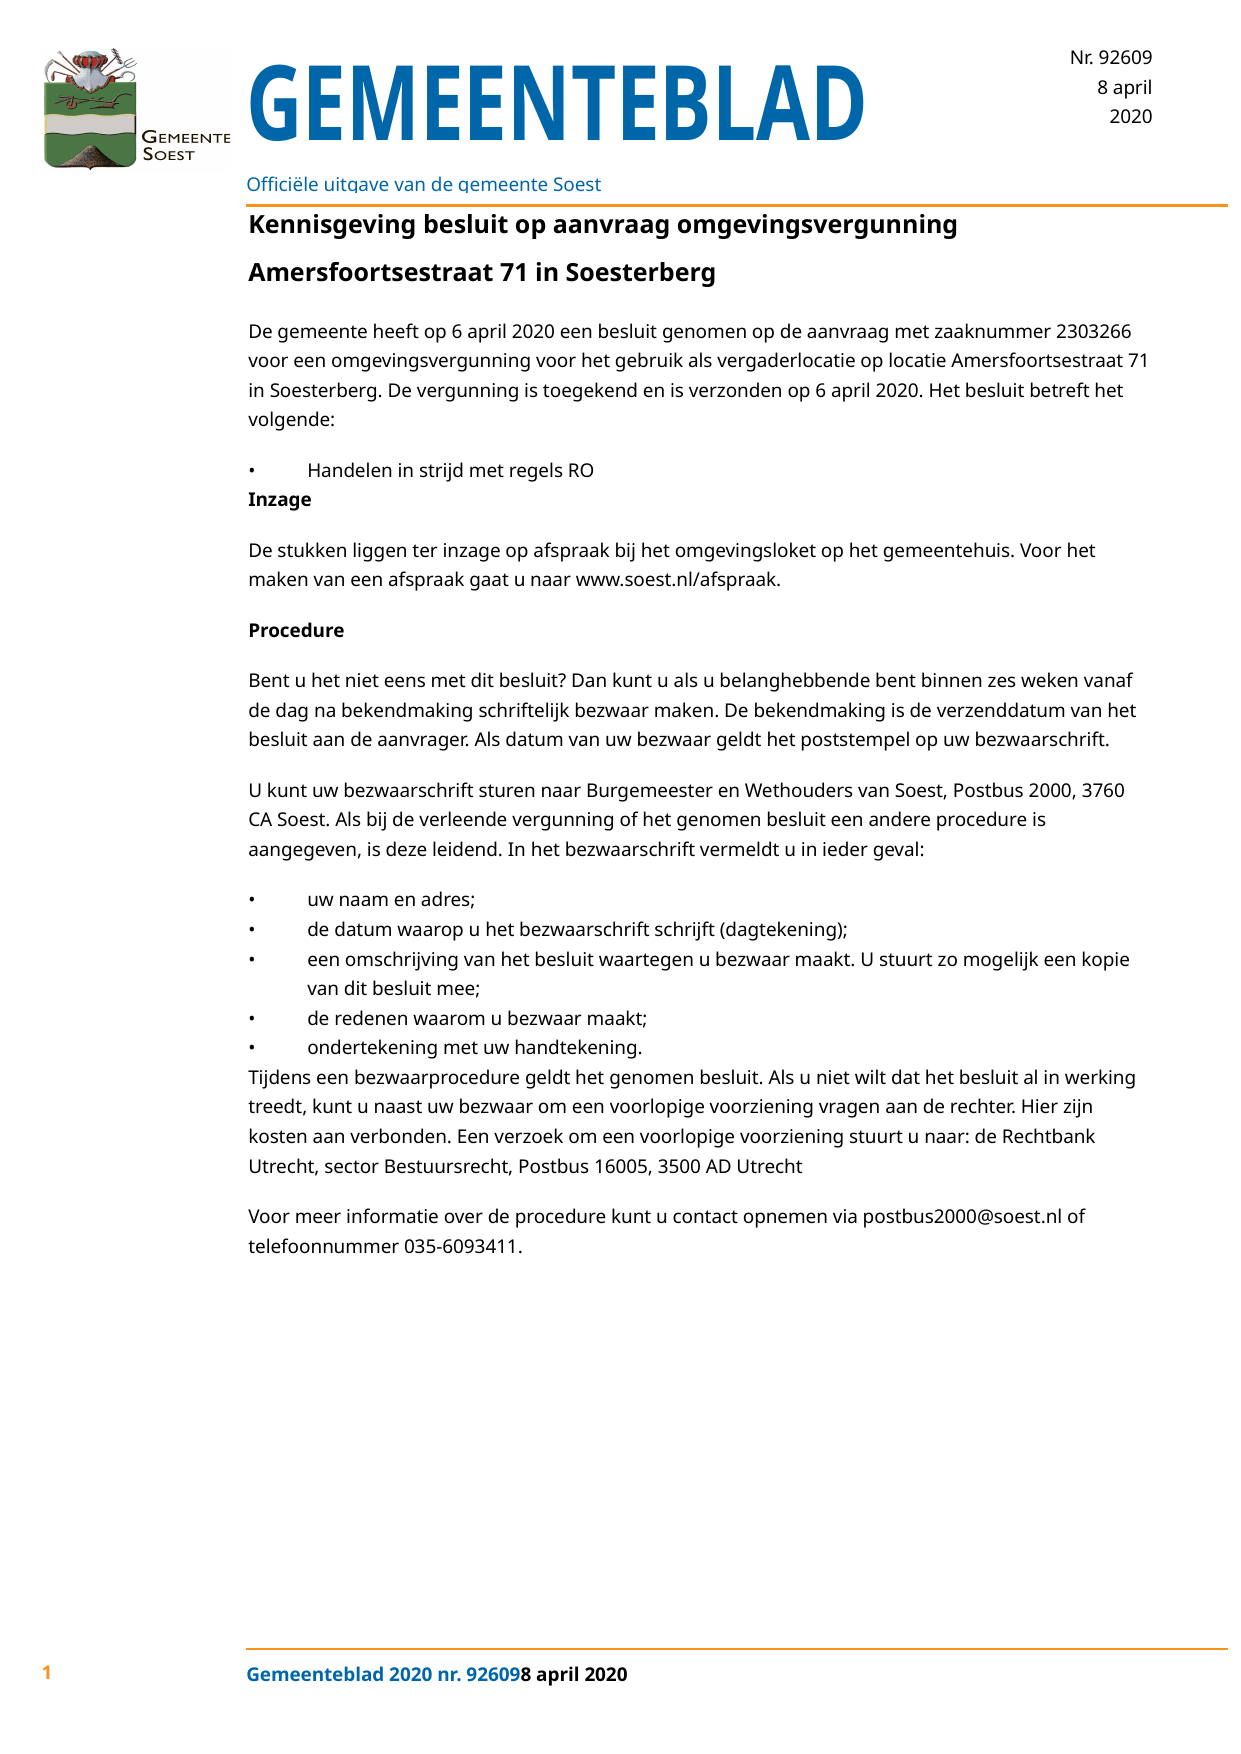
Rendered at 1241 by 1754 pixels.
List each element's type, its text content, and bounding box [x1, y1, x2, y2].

list de redenen waarom u bezwaar maakt; [248, 1005, 1152, 1031]
text Inzage [248, 487, 1152, 512]
list de datum waarop u het bezwaarschrift schrijft (dagtekening); [248, 916, 1152, 942]
list ondertekening met uw handtekening. [248, 1034, 1152, 1060]
text Voor meer informatie over de procedure kunt u contact opnemen via postbus2000@soest.nl of telefoonnummer 035-6093411. [248, 1203, 1152, 1259]
list uw naam en adres; [248, 887, 1152, 912]
text Kennisgeving besluit op aanvraag omgevingsvergunning Amersfoortsestraat 71 in Soesterberg [248, 207, 1152, 288]
text De stukken liggen ter inzage op afspraak bij het omgevingsloket op het gemeentehuis. Voor het maken van een afspraak gaat u naar www.soest.nl/afspraak. [248, 537, 1152, 592]
text Tijdens een bezwaarprocedure geldt het genomen besluit. Als u niet wilt dat het besluit al in werking treedt, kunt u naast uw bezwaar om een voorlopige voorziening vragen aan de rechter. Hier zijn kosten aan verbonden. Een verzoek om een voorlopige voorziening stuurt u naar: de Rechtbank Utrecht, sector Bestuursrecht, Postbus 16005, 3500 AD Utrecht [248, 1064, 1152, 1179]
picture [41, 47, 231, 172]
text De gemeente heeft op 6 april 2020 een besluit genomen op de aanvraag met zaaknummer 2303266 voor een omgevingsvergunning voor het gebruik als vergaderlocatie op locatie Amersfoortsestraat 71 in Soesterberg. De vergunning is toegekend en is verzonden op 6 april 2020. Het besluit betreft het volgende: [248, 318, 1152, 432]
list Handelen in strijd met regels RO [248, 457, 1152, 483]
text Procedure [248, 617, 1152, 643]
text Bent u het niet eens met dit besluit? Dan kunt u als u belanghebbende bent binnen zes weken vanaf de dag na bekendmaking schriftelijk bezwaar maken. De bekendmaking is de verzenddatum van het besluit aan de aanvrager. Als datum van uw bezwaar geldt het poststempel op uw bezwaarschrift. [248, 667, 1152, 752]
list een omschrijving van het besluit waartegen u bezwaar maakt. U stuurt zo mogelijk een kopie van dit besluit mee; [248, 946, 1152, 1001]
text U kunt uw bezwaarschrift sturen naar Burgemeester en Wethouders van Soest, Postbus 2000, 3760 CA Soest. Als bij de verleende vergunning of het genomen besluit een andere procedure is aangegeven, is deze leidend. In het bezwaarschrift vermeldt u in ieder geval: [248, 777, 1152, 862]
